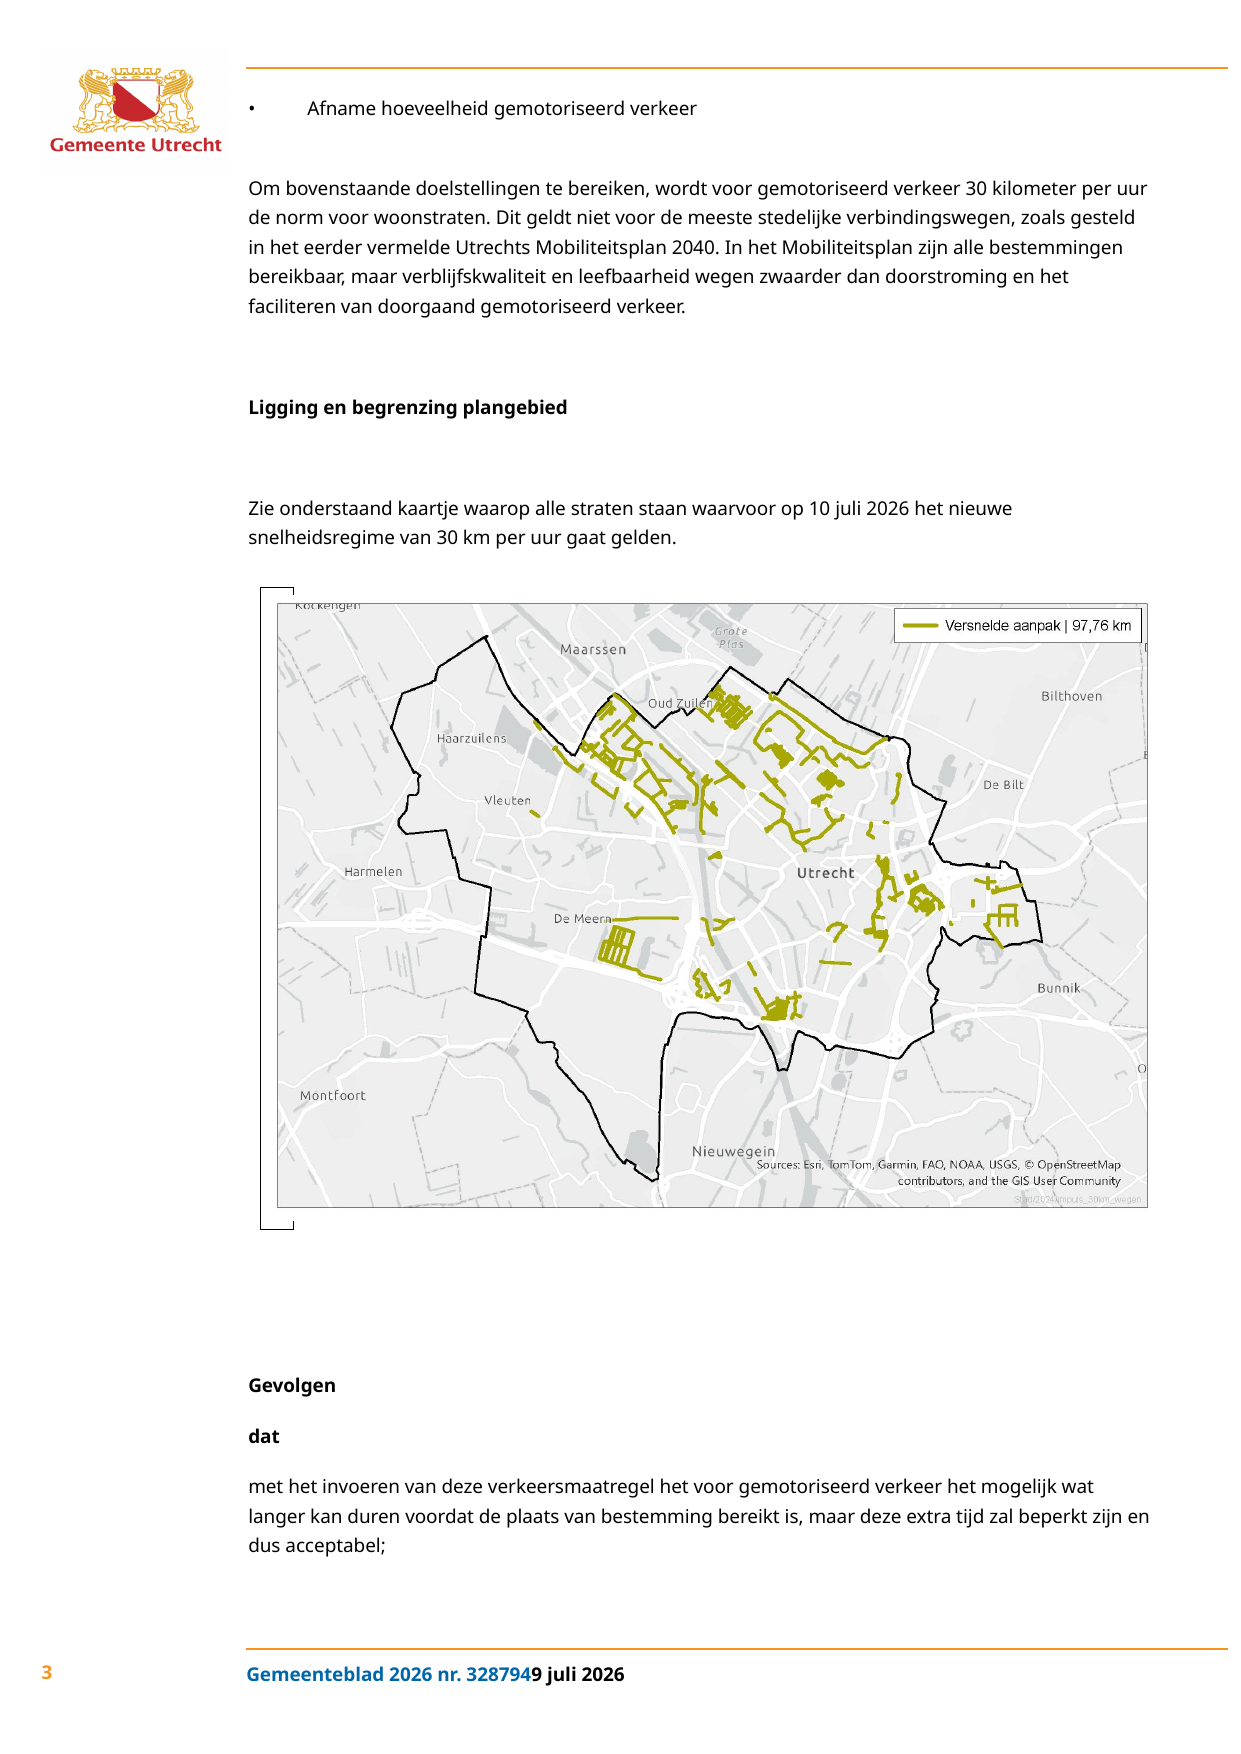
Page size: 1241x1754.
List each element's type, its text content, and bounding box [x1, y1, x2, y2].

picture [41, 47, 231, 172]
text Om bovenstaande doelstellingen te bereiken, wordt voor gemotoriseerd verkeer 30 kilometer per uur de norm voor woonstraten. Dit geldt niet voor de meeste stedelijke verbindingswegen, zoals gesteld in het eerder vermelde Utrechts Mobiliteitsplan 2040. In het Mobiliteitsplan zijn alle bestemmingen bereikbaar, maar verblijfskwaliteit en leefbaarheid wegen zwaarder dan doorstroming en het faciliteren van doorgaand gemotoriseerd verkeer. [248, 175, 1152, 319]
text Ligging en begrenzing plangebied [248, 394, 1152, 420]
text Zie onderstaand kaartje waarop alle straten staan waarvoor op 10 juli 2026 het nieuwe snelheidsregime van 30 km per uur gaat gelden. [248, 495, 1152, 550]
text dat [248, 1423, 1152, 1448]
picture [268, 595, 1156, 1221]
text met het invoeren van deze verkeersmaatregel het voor gemotoriseerd verkeer het mogelijk wat langer kan duren voordat de plaats van bestemming bereikt is, maar deze extra tijd zal beperkt zijn en dus acceptabel; [248, 1473, 1152, 1558]
text Gevolgen [248, 1372, 1152, 1398]
list Afname hoeveelheid gemotoriseerd verkeer [248, 95, 1152, 121]
